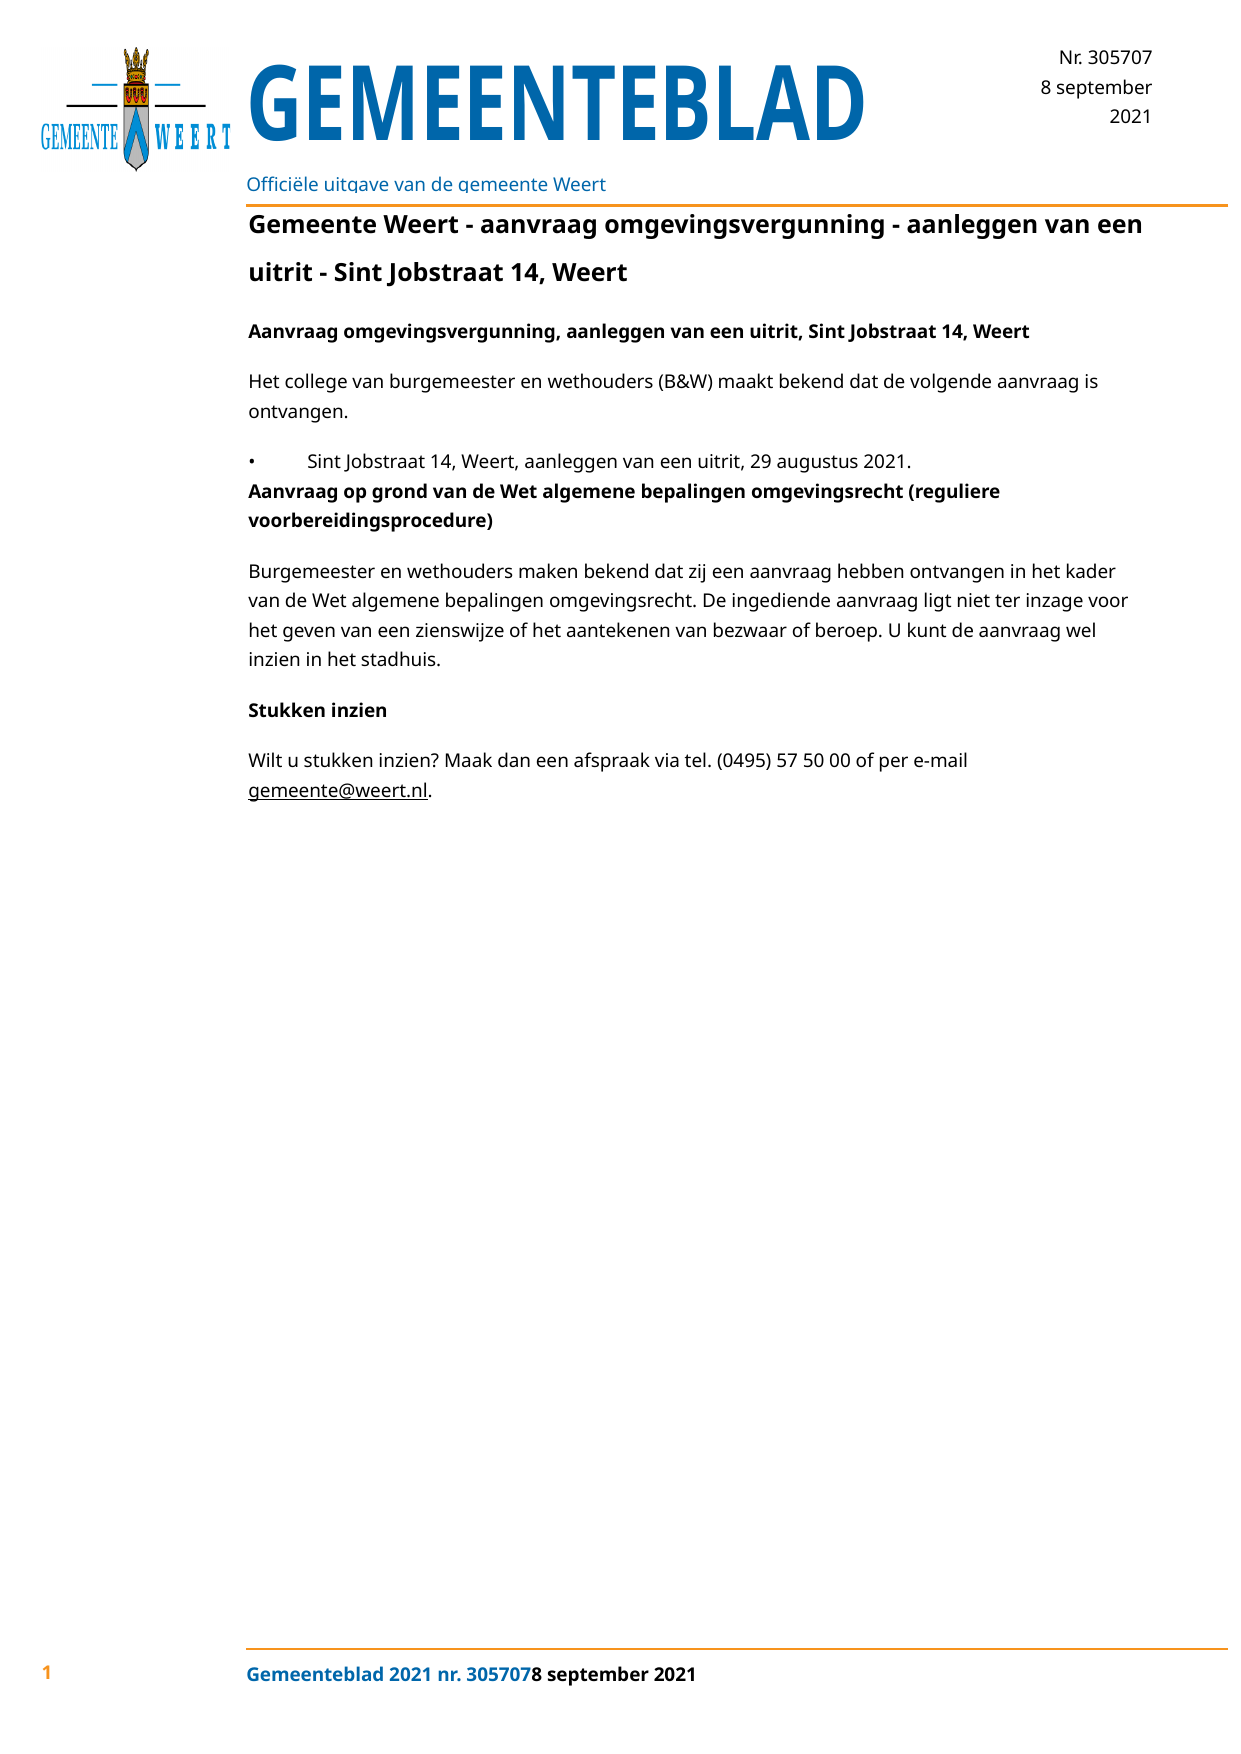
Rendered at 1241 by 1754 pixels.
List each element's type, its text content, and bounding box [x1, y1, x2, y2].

text Wilt u stukken inzien? Maak dan een afspraak via tel. (0495) 57 50 00 of per e-mail gemeente@weert.nl. [248, 747, 1152, 803]
text Burgemeester en wethouders maken bekend dat zij een aanvraag hebben ontvangen in het kader van de Wet algemene bepalingen omgevingsrecht. De ingediende aanvraag ligt niet ter inzage voor het geven van een zienswijze of het aantekenen van bezwaar of beroep. U kunt de aanvraag wel inzien in het stadhuis. [248, 558, 1152, 672]
picture [41, 47, 231, 172]
text Gemeente Weert - aanvraag omgevingsvergunning - aanleggen van een uitrit - Sint Jobstraat 14, Weert [248, 207, 1152, 288]
text Stukken inzien [248, 697, 1152, 723]
text Aanvraag omgevingsvergunning, aanleggen van een uitrit, Sint Jobstraat 14, Weert [248, 318, 1152, 344]
list Sint Jobstraat 14, Weert, aanleggen van een uitrit, 29 augustus 2021. [248, 448, 1152, 474]
text Aanvraag op grond van de Wet algemene bepalingen omgevingsrecht (reguliere voorbereidingsprocedure) [248, 478, 1152, 533]
text Het college van burgemeester en wethouders (B&W) maakt bekend dat de volgende aanvraag is ontvangen. [248, 368, 1152, 424]
